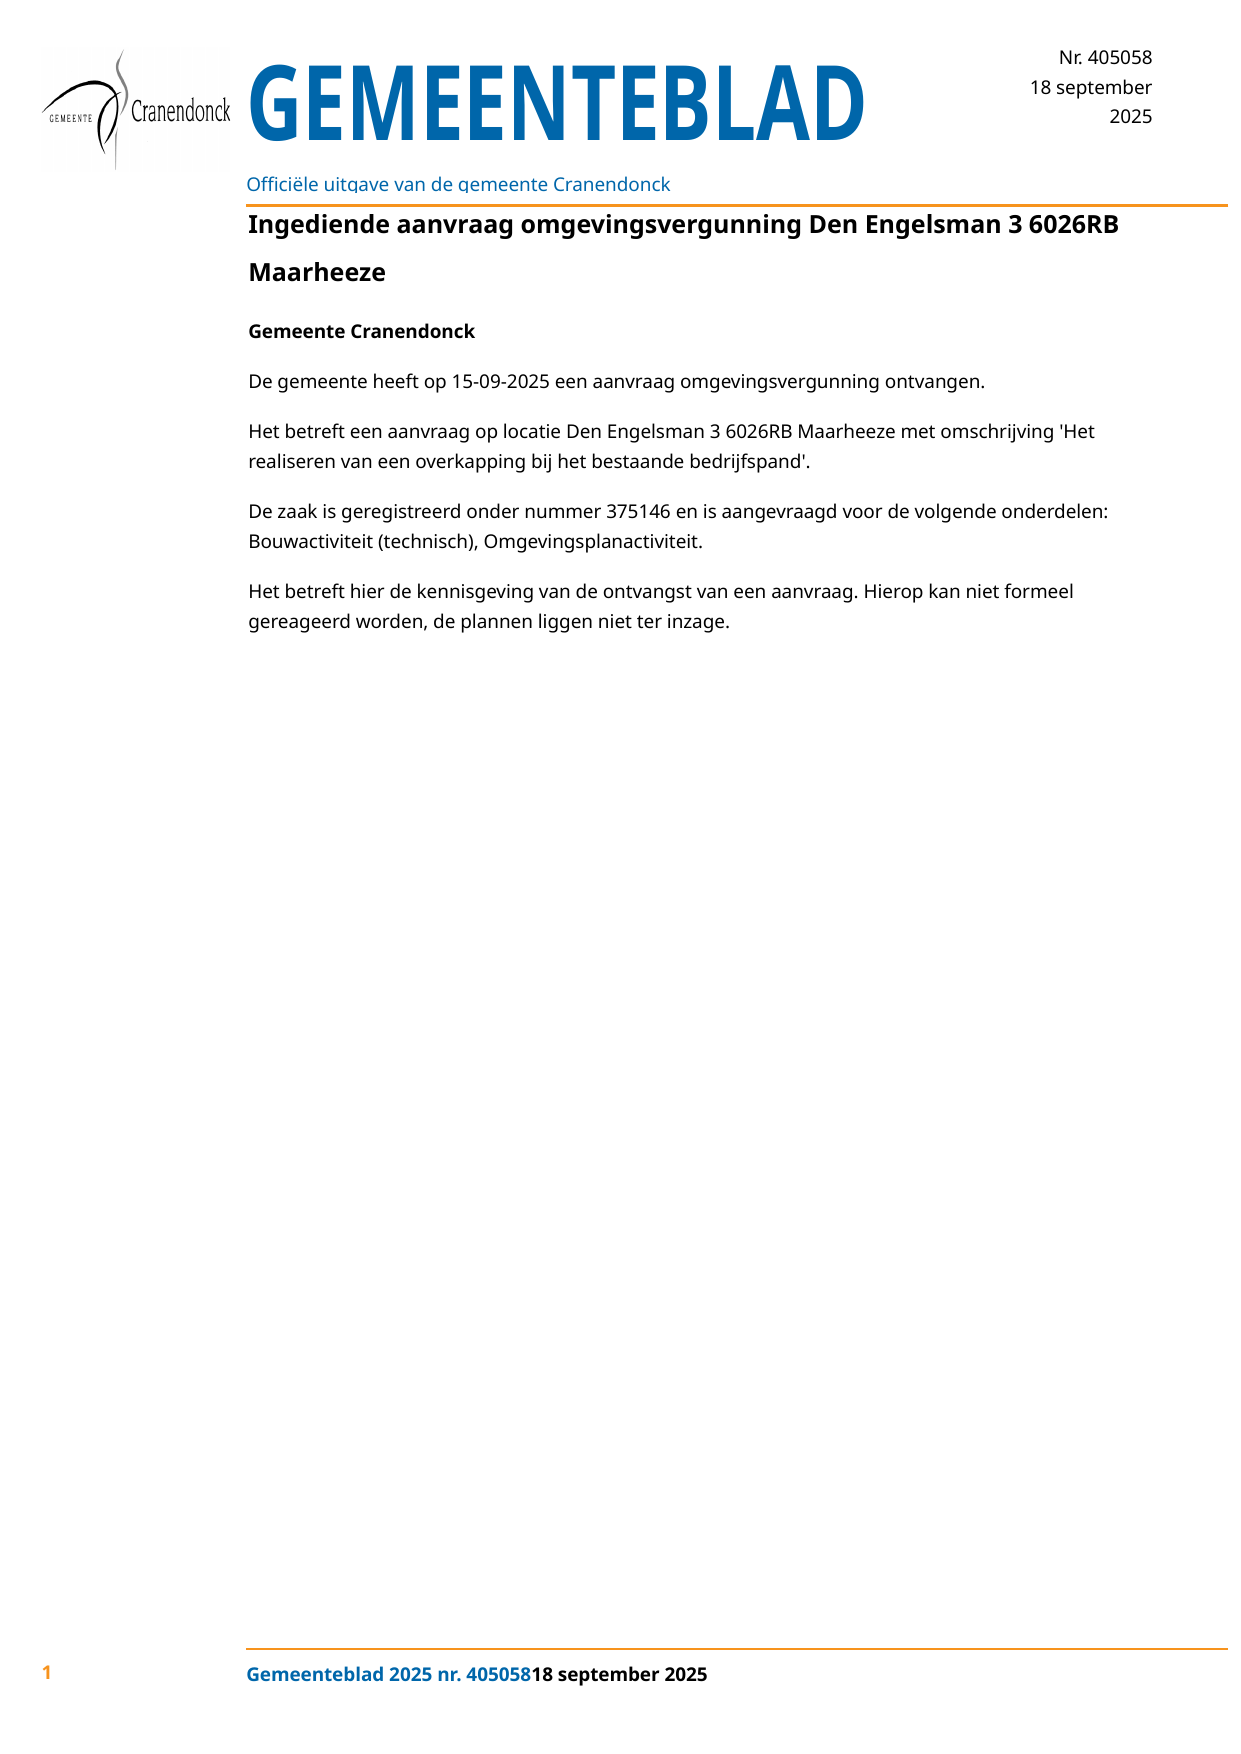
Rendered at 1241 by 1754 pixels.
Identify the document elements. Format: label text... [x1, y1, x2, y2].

text Gemeente Cranendonck [248, 318, 1152, 344]
picture [41, 47, 231, 172]
text Het betreft een aanvraag op locatie Den Engelsman 3 6026RB Maarheeze met omschrijving 'Het realiseren van een overkapping bij het bestaande bedrijfspand'. [248, 419, 1152, 474]
text Het betreft hier de kennisgeving van de ontvangst van een aanvraag. Hierop kan niet formeel gereageerd worden, de plannen liggen niet ter inzage. [248, 579, 1152, 634]
text De gemeente heeft op 15-09-2025 een aanvraag omgevingsvergunning ontvangen. [248, 368, 1152, 394]
text De zaak is geregistreerd onder nummer 375146 en is aangevraagd voor de volgende onderdelen: Bouwactiviteit (technisch), Omgevingsplanactiviteit. [248, 499, 1152, 554]
text Ingediende aanvraag omgevingsvergunning Den Engelsman 3 6026RB Maarheeze [248, 207, 1152, 288]
